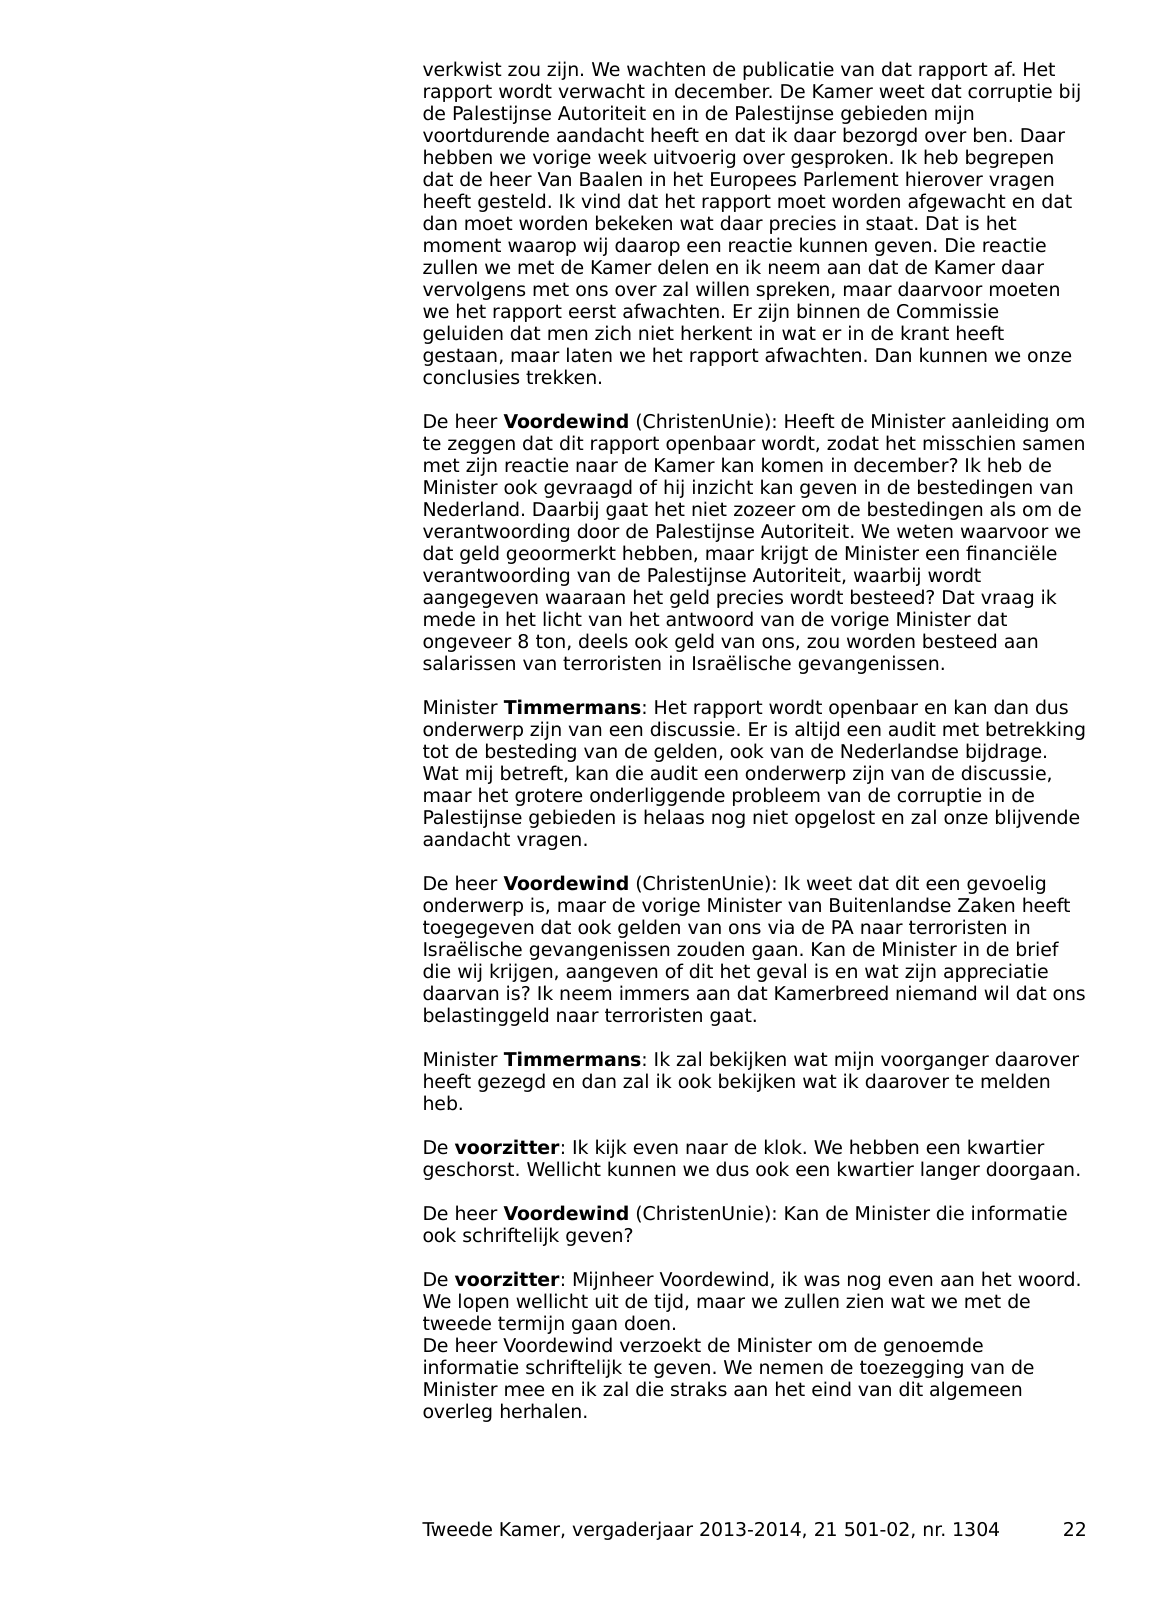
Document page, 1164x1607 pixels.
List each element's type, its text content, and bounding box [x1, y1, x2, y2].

text De heer Voordewind (ChristenUnie): Heeft de Minister aanleiding om te zeggen dat dit rapport openbaar wordt, zodat het misschien samen met zijn reactie naar de Kamer kan komen in december? Ik heb de Minister ook gevraagd of hij inzicht kan geven in de bestedingen van Nederland. Daarbij gaat het niet zozeer om de bestedingen als om de verantwoording door de Palestijnse Autoriteit. We weten waarvoor we dat geld geoormerkt hebben, maar krijgt de Minister een financiële verantwoording van de Palestijnse Autoriteit, waarbij wordt aangegeven waaraan het geld precies wordt besteed? Dat vraag ik mede in het licht van het antwoord van de vorige Minister dat ongeveer 8 ton, deels ook geld van ons, zou worden besteed aan salarissen van terroristen in Israëlische gevangenissen. [422, 411, 1087, 675]
text De voorzitter: Ik kijk even naar de klok. We hebben een kwartier geschorst. Wellicht kunnen we dus ook een kwartier langer doorgaan. [422, 1137, 1087, 1181]
text Minister Timmermans: Het rapport wordt openbaar en kan dan dus onderwerp zijn van een discussie. Er is altijd een audit met betrekking tot de besteding van de gelden, ook van de Nederlandse bijdrage. Wat mij betreft, kan die audit een onderwerp zijn van de discussie, maar het grotere onderliggende probleem van de corruptie in de Palestijnse gebieden is helaas nog niet opgelost en zal onze blijvende aandacht vragen. [422, 697, 1087, 851]
text De heer Voordewind verzoekt de Minister om de genoemde informatie schriftelijk te geven. We nemen de toezegging van de Minister mee en ik zal die straks aan het eind van dit algemeen overleg herhalen. [422, 1335, 1087, 1423]
text verkwist zou zijn. We wachten de publicatie van dat rapport af. Het rapport wordt verwacht in december. De Kamer weet dat corruptie bij de Palestijnse Autoriteit en in de Palestijnse gebieden mijn voortdurende aandacht heeft en dat ik daar bezorgd over ben. Daar hebben we vorige week uitvoerig over gesproken. Ik heb begrepen dat de heer Van Baalen in het Europees Parlement hierover vragen heeft gesteld. Ik vind dat het rapport moet worden afgewacht en dat dan moet worden bekeken wat daar precies in staat. Dat is het moment waarop wij daarop een reactie kunnen geven. Die reactie zullen we met de Kamer delen en ik neem aan dat de Kamer daar vervolgens met ons over zal willen spreken, maar daarvoor moeten we het rapport eerst afwachten. Er zijn binnen de Commissie geluiden dat men zich niet herkent in wat er in de krant heeft gestaan, maar laten we het rapport afwachten. Dan kunnen we onze conclusies trekken. [422, 59, 1087, 389]
text Minister Timmermans: Ik zal bekijken wat mijn voorganger daarover heeft gezegd en dan zal ik ook bekijken wat ik daarover te melden heb. [422, 1049, 1087, 1115]
text De voorzitter: Mijnheer Voordewind, ik was nog even aan het woord. We lopen wellicht uit de tijd, maar we zullen zien wat we met de tweede termijn gaan doen. [422, 1269, 1087, 1335]
text De heer Voordewind (ChristenUnie): Kan de Minister die informatie ook schriftelijk geven? [422, 1203, 1087, 1247]
text De heer Voordewind (ChristenUnie): Ik weet dat dit een gevoelig onderwerp is, maar de vorige Minister van Buitenlandse Zaken heeft toegegeven dat ook gelden van ons via de PA naar terroristen in Israëlische gevangenissen zouden gaan. Kan de Minister in de brief die wij krijgen, aangeven of dit het geval is en wat zijn appreciatie daarvan is? Ik neem immers aan dat Kamerbreed niemand wil dat ons belastinggeld naar terroristen gaat. [422, 873, 1087, 1027]
